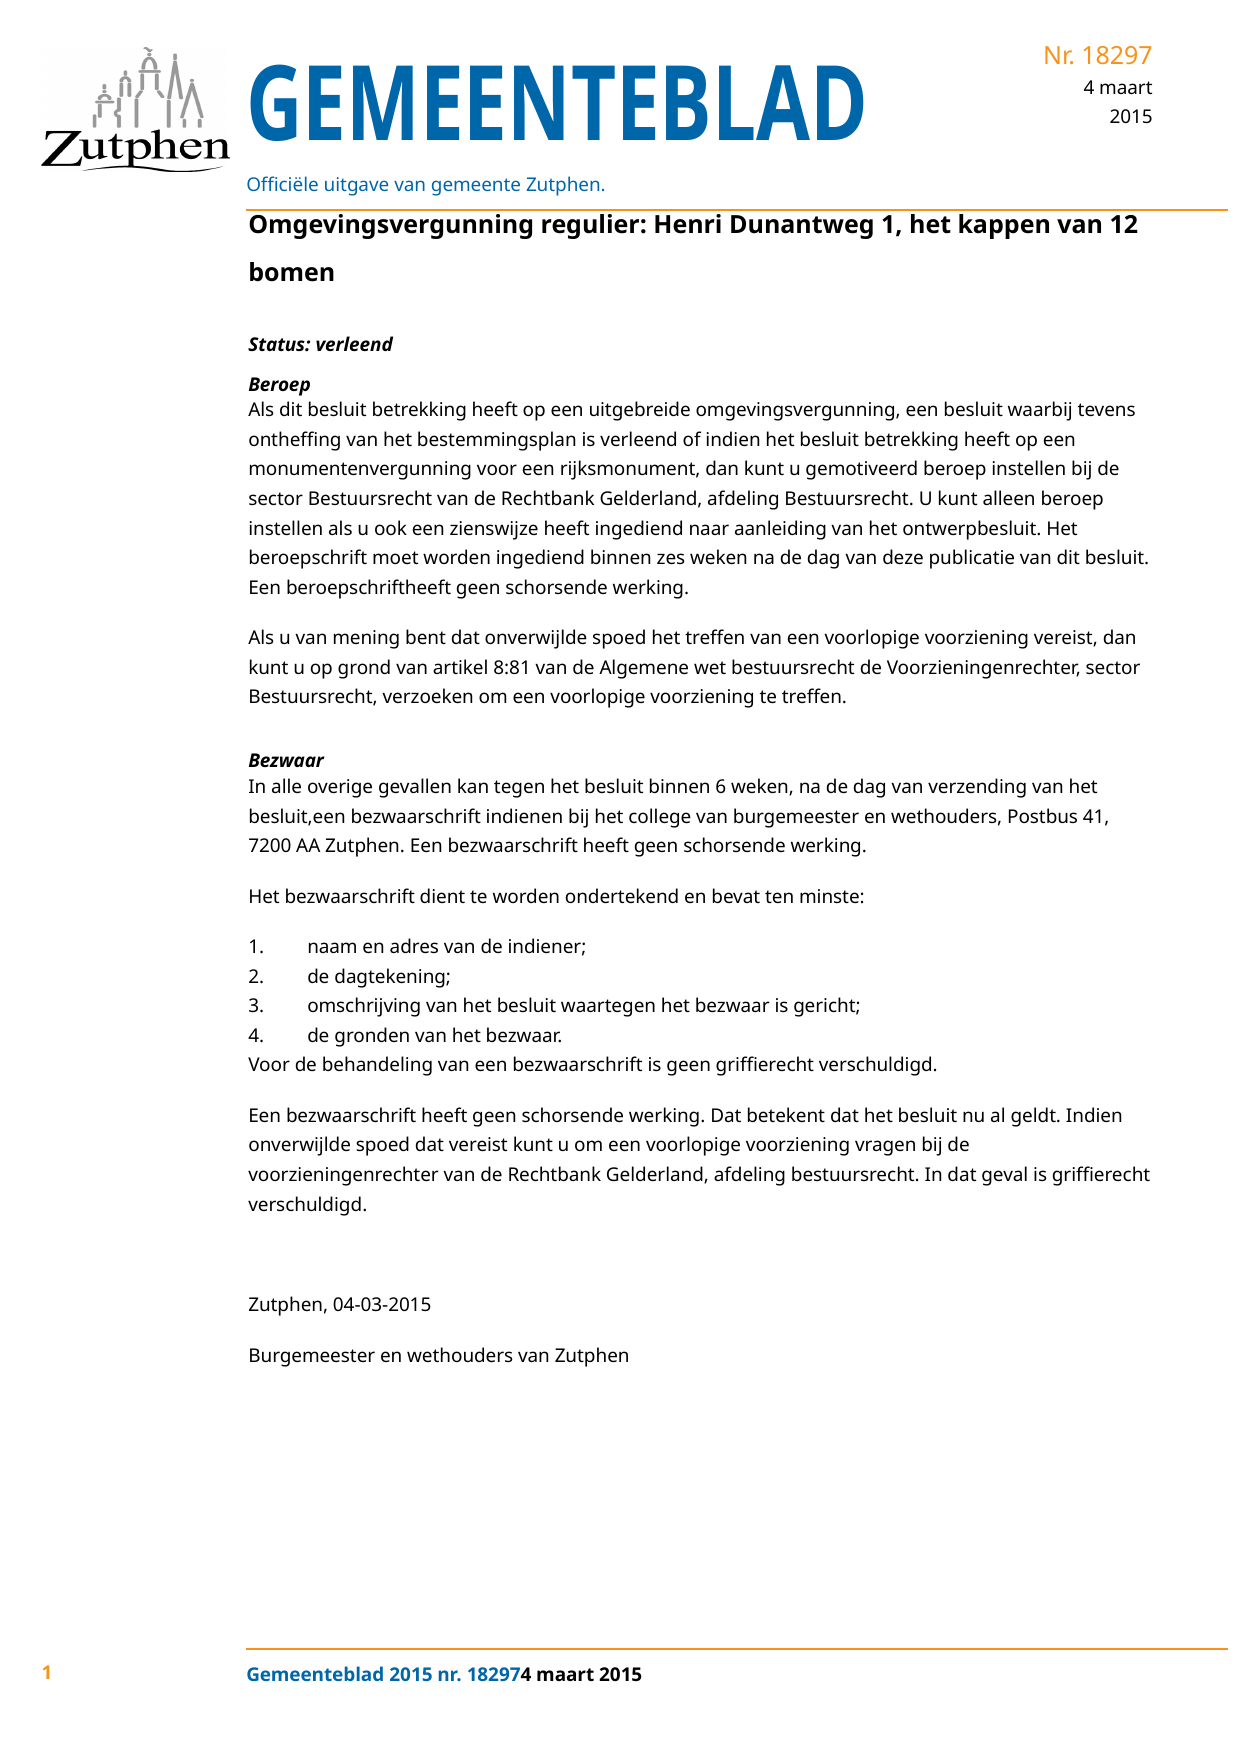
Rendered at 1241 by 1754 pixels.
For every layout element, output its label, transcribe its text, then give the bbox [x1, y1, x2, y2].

text Burgemeester en wethouders van Zutphen [248, 1342, 1152, 1368]
text Voor de behandeling van een bezwaarschrift is geen griffierecht verschuldigd. [248, 1052, 1152, 1077]
list omschrijving van het besluit waartegen het bezwaar is gericht; [248, 992, 1152, 1018]
text In alle overige gevallen kan tegen het besluit binnen 6 weken, na de dag van verzending van het besluit,een bezwaarschrift indienen bij het college van burgemeester en wethouders, Postbus 41, 7200 AA Zutphen. Een bezwaarschrift heeft geen schorsende werking. [248, 773, 1152, 858]
list de dagtekening; [248, 963, 1152, 988]
text Zutphen, 04-03-2015 [248, 1292, 1152, 1317]
list de gronden van het bezwaar. [248, 1022, 1152, 1048]
text Als dit besluit betrekking heeft op een uitgebreide omgevingsvergunning, een besluit waarbij tevens ontheffing van het bestemmingsplan is verleend of indien het besluit betrekking heeft op een monumentenvergunning voor een rijksmonument, dan kunt u gemotiveerd beroep instellen bij de sector Bestuursrecht van de Rechtbank Gelderland, afdeling Bestuursrecht. U kunt alleen beroep instellen als u ook een zienswijze heeft ingediend naar aanleiding van het ontwerpbesluit. Het beroepschrift moet worden ingediend binnen zes weken na de dag van deze publicatie van dit besluit. Een beroepschriftheeft geen schorsende werking. [248, 396, 1152, 600]
text Bezwaar [248, 747, 1152, 773]
text Een bezwaarschrift heeft geen schorsende werking. Dat betekent dat het besluit nu al geldt. Indien onverwijlde spoed dat vereist kunt u om een voorlopige voorziening vragen bij de voorzieningenrechter van de Rechtbank Gelderland, afdeling bestuursrecht. In dat geval is griffierecht verschuldigd. [248, 1102, 1152, 1216]
text Het bezwaarschrift dient te worden ondertekend en bevat ten minste: [248, 883, 1152, 908]
list naam en adres van de indiener; [248, 933, 1152, 959]
text Als u van mening bent dat onverwijlde spoed het treffen van een voorlopige voorziening vereist, dan kunt u op grond van artikel 8:81 van de Algemene wet bestuursrecht de Voorzieningenrechter, sector Bestuursrecht, verzoeken om een voorlopige voorziening te treffen. [248, 624, 1152, 709]
picture [41, 47, 231, 172]
text Omgevingsvergunning regulier: Henri Dunantweg 1, het kappen van 12 bomen [248, 211, 1152, 288]
text Status: verleend [248, 331, 1152, 357]
text Beroep [248, 371, 1152, 396]
